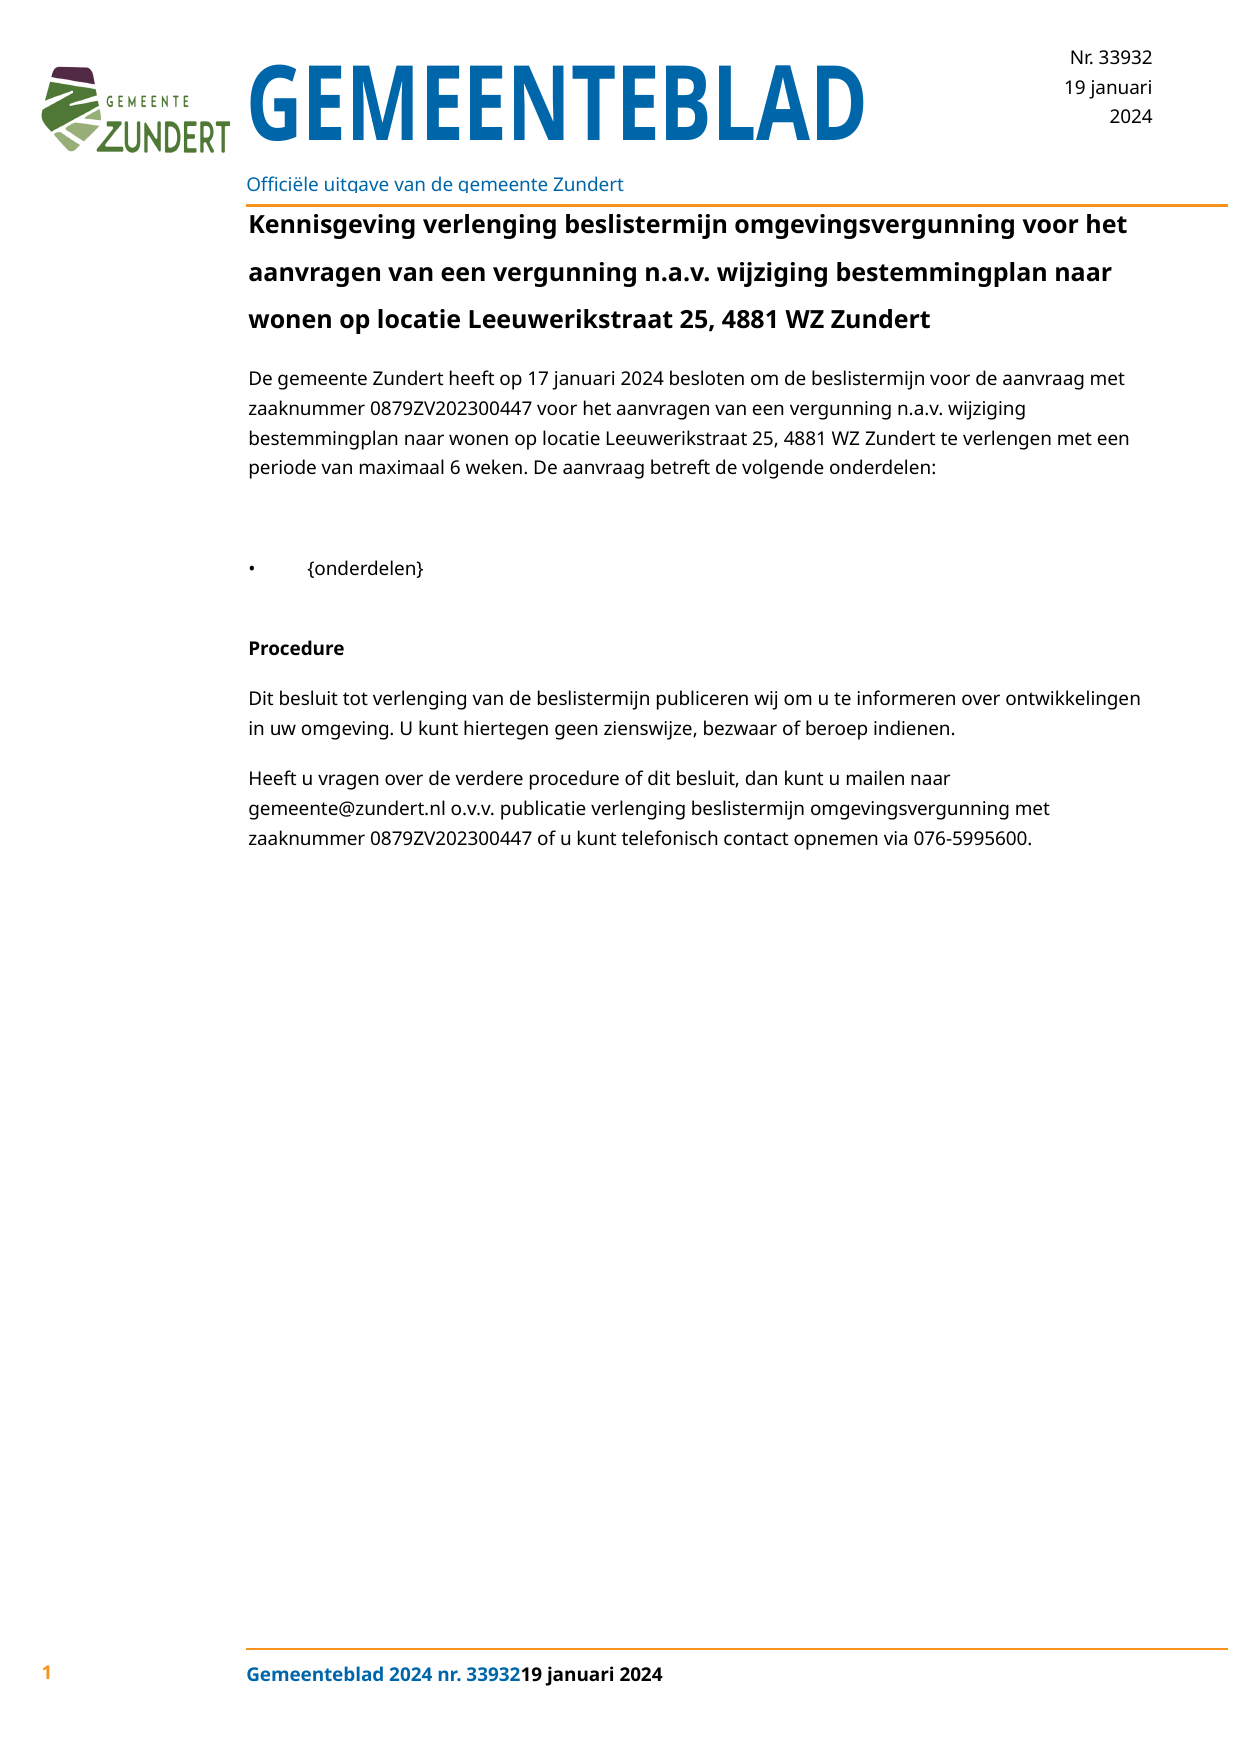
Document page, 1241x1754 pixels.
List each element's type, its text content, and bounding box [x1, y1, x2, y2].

text Dit besluit tot verlenging van de beslistermijn publiceren wij om u te informeren over ontwikkelingen in uw omgeving. U kunt hiertegen geen zienswijze, bezwaar of beroep indienen. [248, 686, 1152, 741]
picture [41, 47, 231, 172]
list {onderdelen} [248, 555, 1152, 581]
text Heeft u vragen over de verdere procedure of dit besluit, dan kunt u mailen naar gemeente@zundert.nl o.v.v. publicatie verlenging beslistermijn omgevingsvergunning met zaaknummer 0879ZV202300447 of u kunt telefonisch contact opnemen via 076-5995600. [248, 766, 1152, 850]
text De gemeente Zundert heeft op 17 januari 2024 besloten om de beslistermijn voor de aanvraag met zaaknummer 0879ZV202300447 voor het aanvragen van een vergunning n.a.v. wijziging bestemmingplan naar wonen op locatie Leeuwerikstraat 25, 4881 WZ Zundert te verlengen met een periode van maximaal 6 weken. De aanvraag betreft de volgende onderdelen: [248, 366, 1152, 480]
text Kennisgeving verlenging beslistermijn omgevingsvergunning voor het aanvragen van een vergunning n.a.v. wijziging bestemmingplan naar wonen op locatie Leeuwerikstraat 25, 4881 WZ Zundert [248, 207, 1152, 336]
text Procedure [248, 635, 1152, 661]
